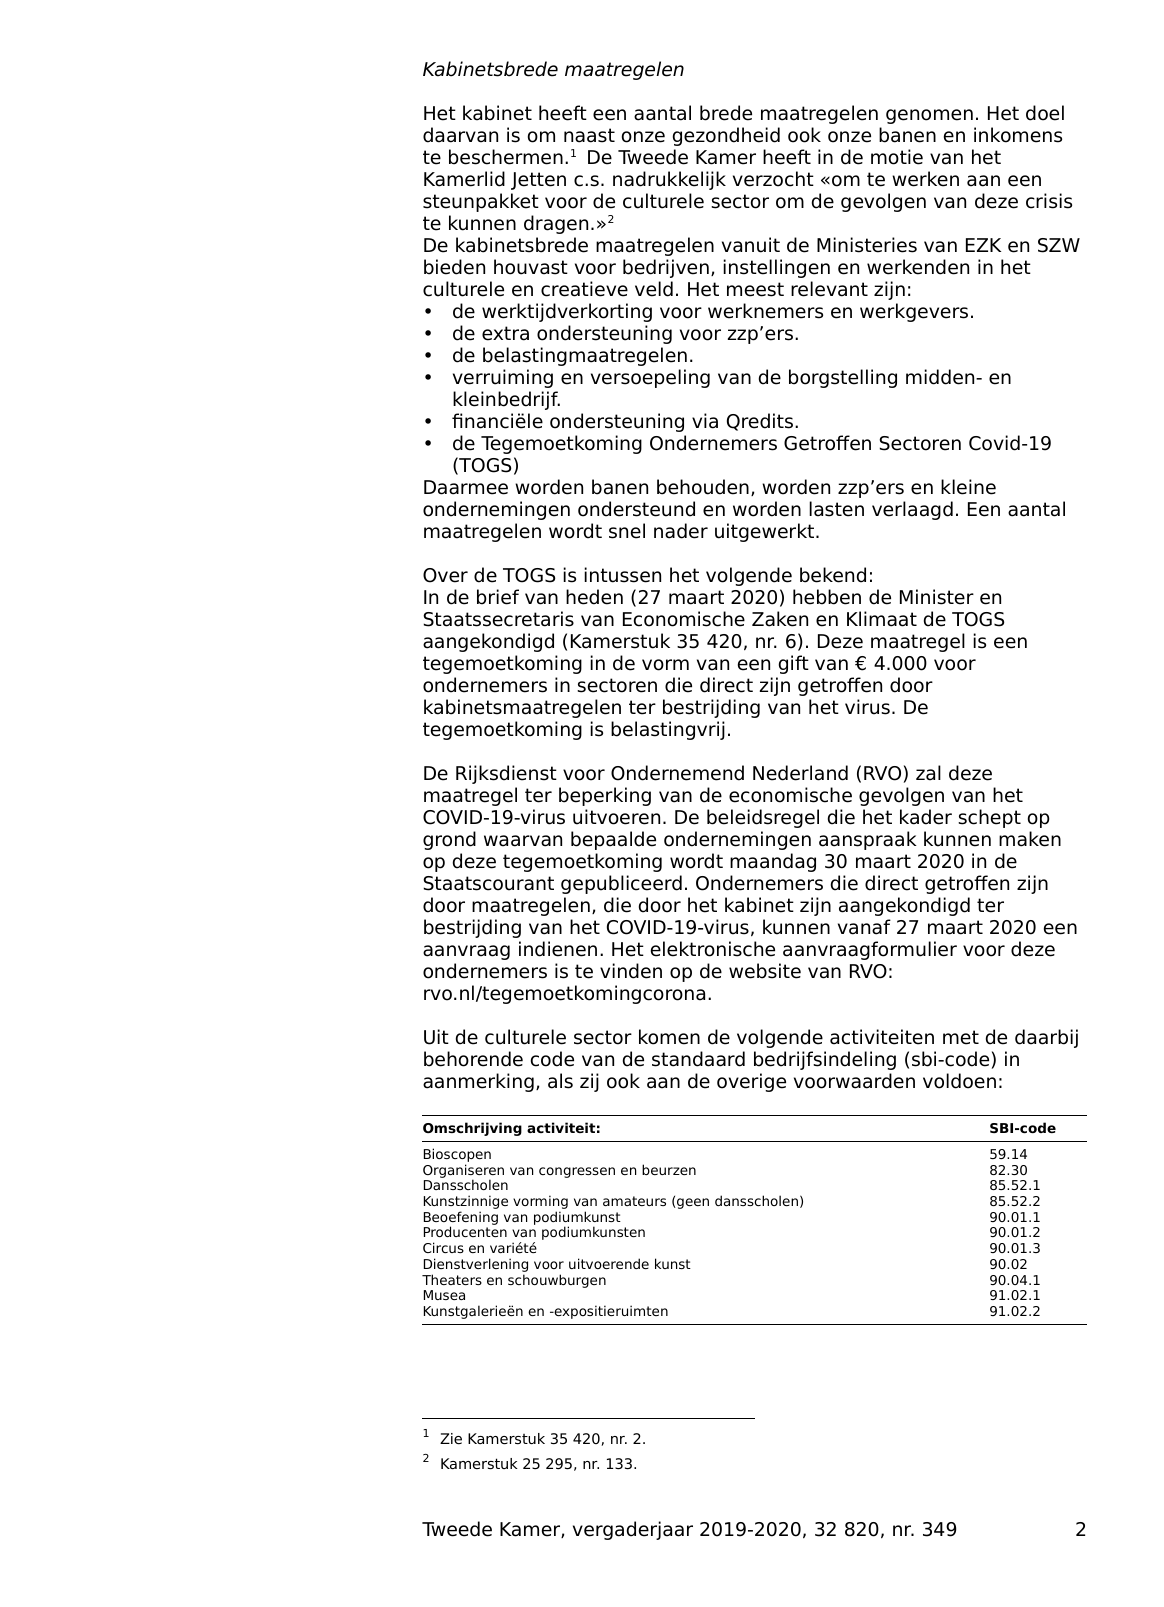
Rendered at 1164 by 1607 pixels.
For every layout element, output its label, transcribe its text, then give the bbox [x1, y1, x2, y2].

table_cell Producenten van podiumkunsten [422, 1225, 983, 1241]
table_cell Kunstgalerieën en -expositieruimten [422, 1304, 983, 1324]
table_cell 90.01.3 [983, 1241, 1087, 1257]
table_cell 90.01.1 [983, 1210, 1087, 1225]
text Uit de culturele sector komen de volgende activiteiten met de daarbij behorende code van de standaard bedrijfsindeling (sbi-code) in aanmerking, als zij ook aan de overige voorwaarden voldoen: [422, 1027, 1087, 1093]
text In de brief van heden (27 maart 2020) hebben de Minister en Staatssecretaris van Economische Zaken en Klimaat de TOGS aangekondigd (Kamerstuk 35 420, nr. 6). Deze maatregel is een tegemoetkoming in de vorm van een gift van € 4.000 voor ondernemers in sectoren die direct zijn getroffen door kabinetsmaatregelen ter bestrijding van het virus. De tegemoetkoming is belastingvrij. [422, 587, 1087, 741]
table_cell 90.04.1 [983, 1273, 1087, 1288]
table_cell 85.52.1 [983, 1178, 1087, 1194]
text • financiële ondersteuning via Qredits. [422, 411, 1087, 433]
table_header Omschrijving activiteit: [422, 1116, 983, 1141]
text Zie Kamerstuk 35 420, nr. 2. [422, 1427, 1087, 1449]
table_cell 59.14 [983, 1142, 1087, 1162]
table_header SBI-code [983, 1116, 1087, 1141]
text • de belastingmaatregelen. [422, 345, 1087, 367]
table_cell 91.02.1 [983, 1288, 1087, 1304]
table_cell Kunstzinnige vorming van amateurs (geen dansscholen) [422, 1194, 983, 1209]
table_cell Musea [422, 1288, 983, 1304]
text Het kabinet heeft een aantal brede maatregelen genomen. Het doel daarvan is om naast onze gezondheid ook onze banen en inkomens te beschermen. De Tweede Kamer heeft in de motie van het Kamerlid Jetten c.s. nadrukkelijk verzocht «om te werken aan een steunpakket voor de culturele sector om de gevolgen van deze crisis te kunnen dragen.» [422, 103, 1087, 235]
table_cell Organiseren van congressen en beurzen [422, 1163, 983, 1178]
table_cell 82.30 [983, 1163, 1087, 1178]
table_cell Dansscholen [422, 1178, 983, 1194]
table_cell 91.02.2 [983, 1304, 1087, 1324]
text • de werktijdverkorting voor werknemers en werkgevers. [422, 301, 1087, 323]
table_cell 90.01.2 [983, 1225, 1087, 1241]
text Kamerstuk 25 295, nr. 133. [422, 1452, 1087, 1474]
table_cell Circus en variété [422, 1241, 983, 1257]
text Daarmee worden banen behouden, worden zzp’ers en kleine ondernemingen ondersteund en worden lasten verlaagd. Een aantal maatregelen wordt snel nader uitgewerkt. [422, 477, 1087, 543]
table_cell 90.02 [983, 1257, 1087, 1272]
text • de Tegemoetkoming Ondernemers Getroffen Sectoren Covid-19 (TOGS) [422, 433, 1087, 477]
text Over de TOGS is intussen het volgende bekend: [422, 565, 1087, 587]
text • de extra ondersteuning voor zzp’ers. [422, 323, 1087, 345]
table_cell Dienstverlening voor uitvoerende kunst [422, 1257, 983, 1272]
table_cell 85.52.2 [983, 1194, 1087, 1209]
table_cell Bioscopen [422, 1142, 983, 1162]
text • verruiming en versoepeling van de borgstelling midden- en kleinbedrijf. [422, 367, 1087, 411]
table_cell Beoefening van podiumkunst [422, 1210, 983, 1225]
text De kabinetsbrede maatregelen vanuit de Ministeries van EZK en SZW bieden houvast voor bedrijven, instellingen en werkenden in het culturele en creatieve veld. Het meest relevant zijn: [422, 235, 1087, 301]
subtitle Kabinetsbrede maatregelen [422, 59, 1087, 81]
text De Rijksdienst voor Ondernemend Nederland (RVO) zal deze maatregel ter beperking van de economische gevolgen van het COVID-19-virus uitvoeren. De beleidsregel die het kader schept op grond waarvan bepaalde ondernemingen aanspraak kunnen maken op deze tegemoetkoming wordt maandag 30 maart 2020 in de Staatscourant gepubliceerd. Ondernemers die direct getroffen zijn door maatregelen, die door het kabinet zijn aangekondigd ter bestrijding van het COVID-19-virus, kunnen vanaf 27 maart 2020 een aanvraag indienen. Het elektronische aanvraagformulier voor deze ondernemers is te vinden op de website van RVO: rvo.nl/tegemoetkomingcorona. [422, 763, 1087, 1005]
table_cell Theaters en schouwburgen [422, 1273, 983, 1288]
